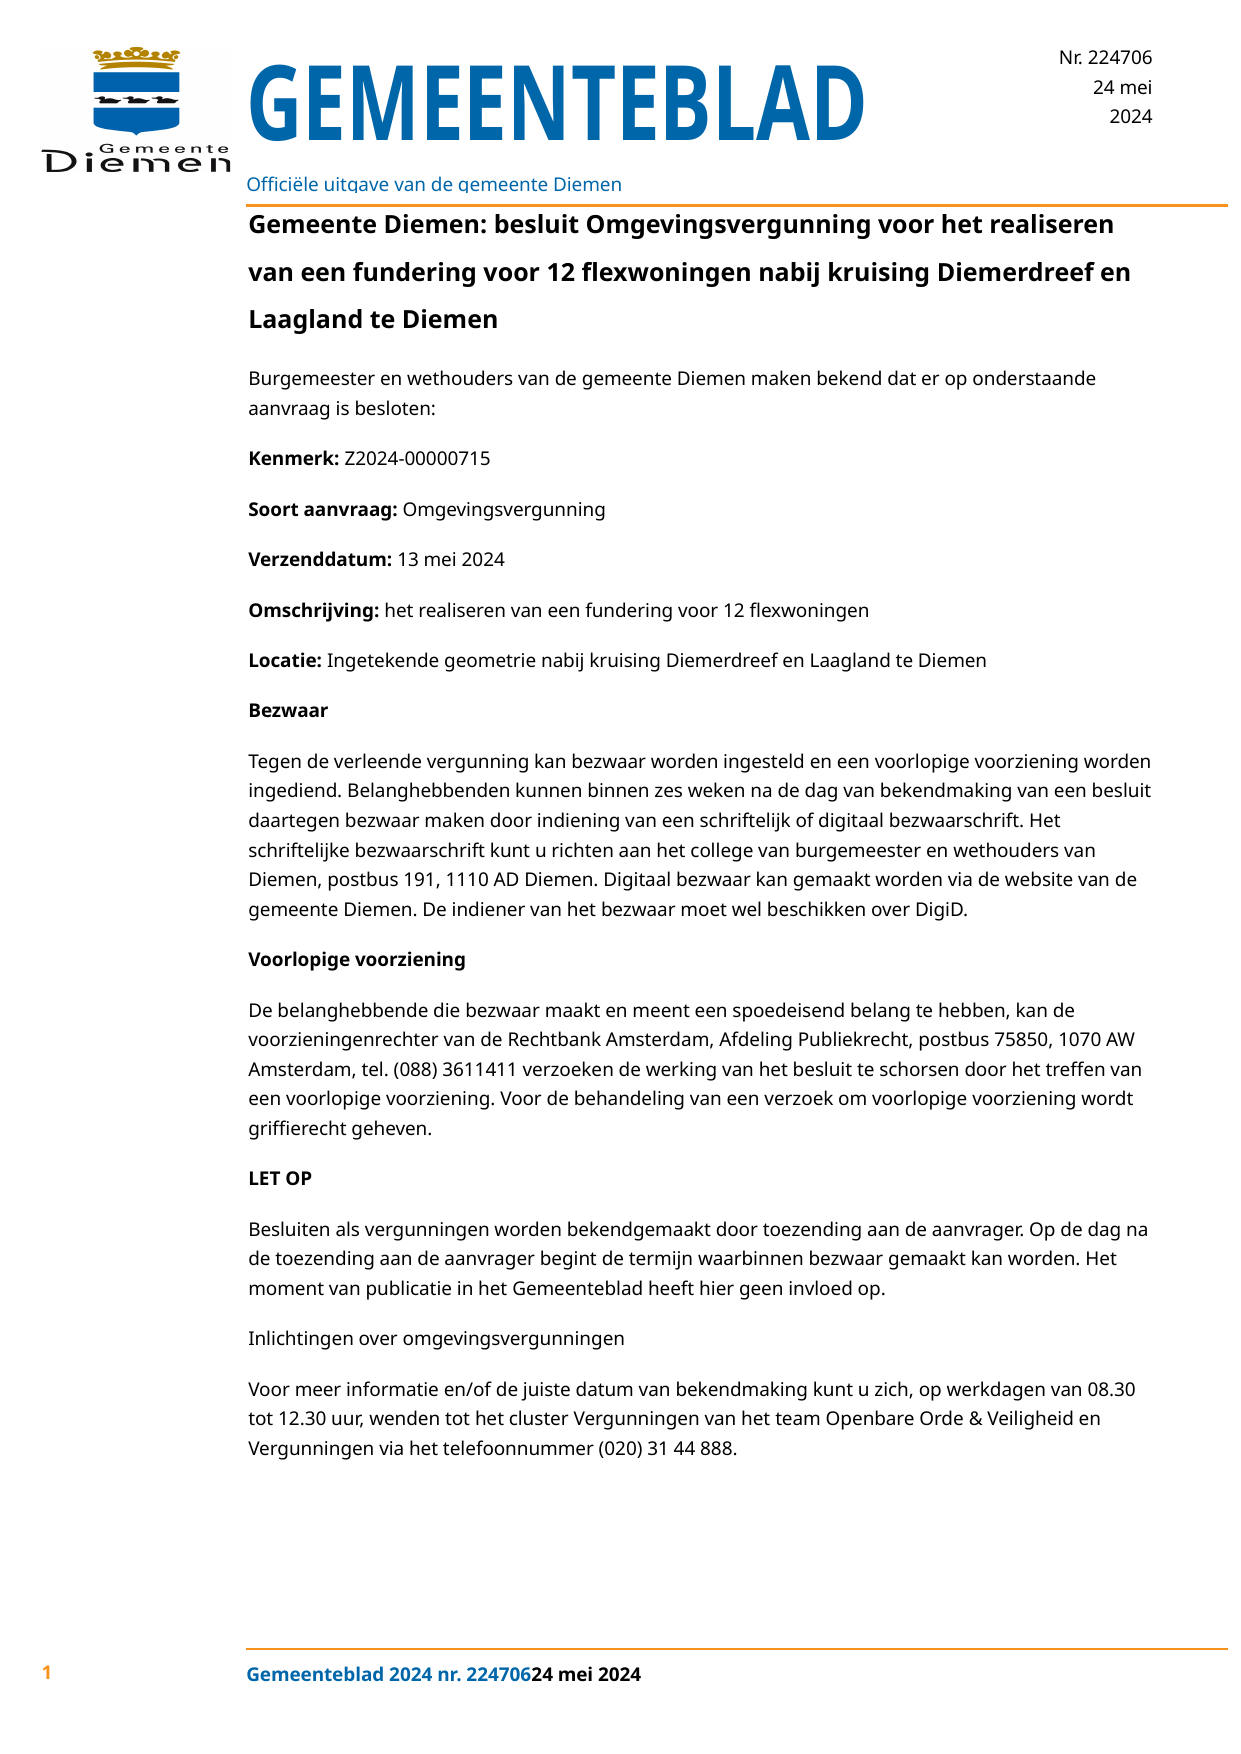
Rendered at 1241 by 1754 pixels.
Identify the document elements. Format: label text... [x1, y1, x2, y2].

picture [41, 47, 231, 172]
text Verzenddatum: 13 mei 2024 [248, 546, 1152, 572]
text Tegen de verleende vergunning kan bezwaar worden ingesteld en een voorlopige voorziening worden ingediend. Belanghebbenden kunnen binnen zes weken na de dag van bekendmaking van een besluit daartegen bezwaar maken door indiening van een schriftelijk of digitaal bezwaarschrift. Het schriftelijke bezwaarschrift kunt u richten aan het college van burgemeester en wethouders van Diemen, postbus 191, 1110 AD Diemen. Digitaal bezwaar kan gemaakt worden via de website van de gemeente Diemen. De indiener van het bezwaar moet wel beschikken over DigiD. [248, 748, 1152, 922]
text Inlichtingen over omgevingsvergunningen [248, 1326, 1152, 1351]
text Voor meer informatie en/of de juiste datum van bekendmaking kunt u zich, op werkdagen van 08.30 tot 12.30 uur, wenden tot het cluster Vergunningen van het team Openbare Orde & Veiligheid en Vergunningen via het telefoonnummer (020) 31 44 888. [248, 1376, 1152, 1461]
text Gemeente Diemen: besluit Omgevingsvergunning voor het realiseren van een fundering voor 12 flexwoningen nabij kruising Diemerdreef en Laagland te Diemen [248, 207, 1152, 336]
text Kenmerk: Z2024-00000715 [248, 446, 1152, 471]
text Burgemeester en wethouders van de gemeente Diemen maken bekend dat er op onderstaande aanvraag is besloten: [248, 366, 1152, 421]
text Omschrijving: het realiseren van een fundering voor 12 flexwoningen [248, 597, 1152, 622]
text Locatie: Ingetekende geometrie nabij kruising Diemerdreef en Laagland te Diemen [248, 647, 1152, 673]
text LET OP [248, 1166, 1152, 1191]
text De belanghebbende die bezwaar maakt en meent een spoedeisend belang te hebben, kan de voorzieningenrechter van de Rechtbank Amsterdam, Afdeling Publiekrecht, postbus 75850, 1070 AW Amsterdam, tel. (088) 3611411 verzoeken de werking van het besluit te schorsen door het treffen van een voorlopige voorziening. Voor de behandeling van een verzoek om voorlopige voorziening wordt griffierecht geheven. [248, 997, 1152, 1141]
text Bezwaar [248, 698, 1152, 723]
text Besluiten als vergunningen worden bekendgemaakt door toezending aan de aanvrager. Op de dag na de toezending aan de aanvrager begint de termijn waarbinnen bezwaar gemaakt kan worden. Het moment van publicatie in het Gemeenteblad heeft hier geen invloed op. [248, 1216, 1152, 1301]
text Soort aanvraag: Omgevingsvergunning [248, 496, 1152, 522]
text Voorlopige voorziening [248, 946, 1152, 972]
